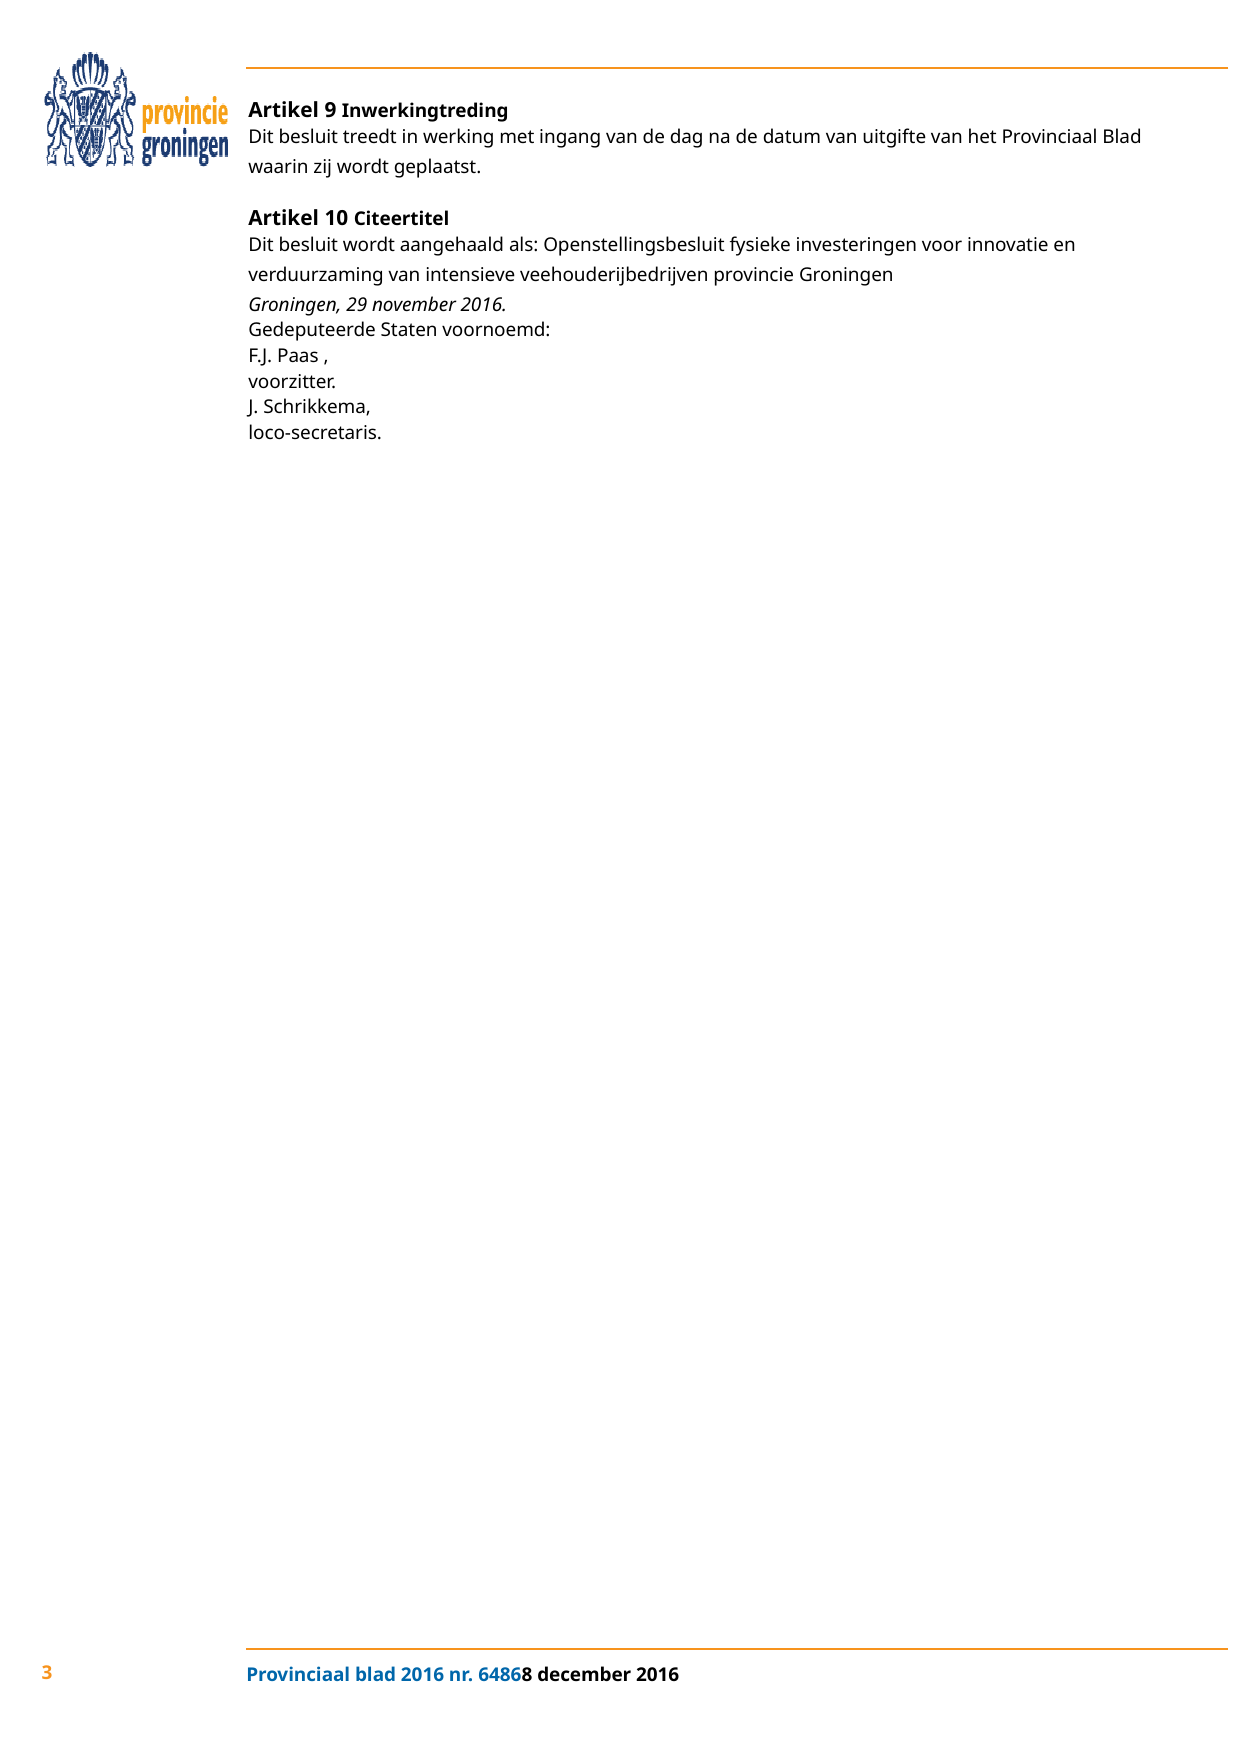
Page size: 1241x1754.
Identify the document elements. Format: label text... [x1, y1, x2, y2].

text voorzitter. [248, 368, 1152, 394]
text loco-secretaris. [248, 419, 1152, 445]
text Artikel 10 Citeertitel [248, 203, 1152, 232]
text J. Schrikkema, [248, 394, 1152, 419]
text Artikel 9 Inwerkingtreding [248, 95, 1152, 123]
text Dit besluit treedt in werking met ingang van de dag na de datum van uitgifte van het Provinciaal Blad waarin zij wordt geplaatst. [248, 123, 1152, 178]
text Groningen, 29 november 2016. [248, 291, 1152, 317]
text Dit besluit wordt aangehaald als: Openstellingsbesluit fysieke investeringen voor innovatie en verduurzaming van intensieve veehouderijbedrijven provincie Groningen [248, 232, 1152, 287]
text Gedeputeerde Staten voornoemd: [248, 317, 1152, 342]
text F.J. Paas , [248, 342, 1152, 368]
picture [41, 47, 231, 172]
